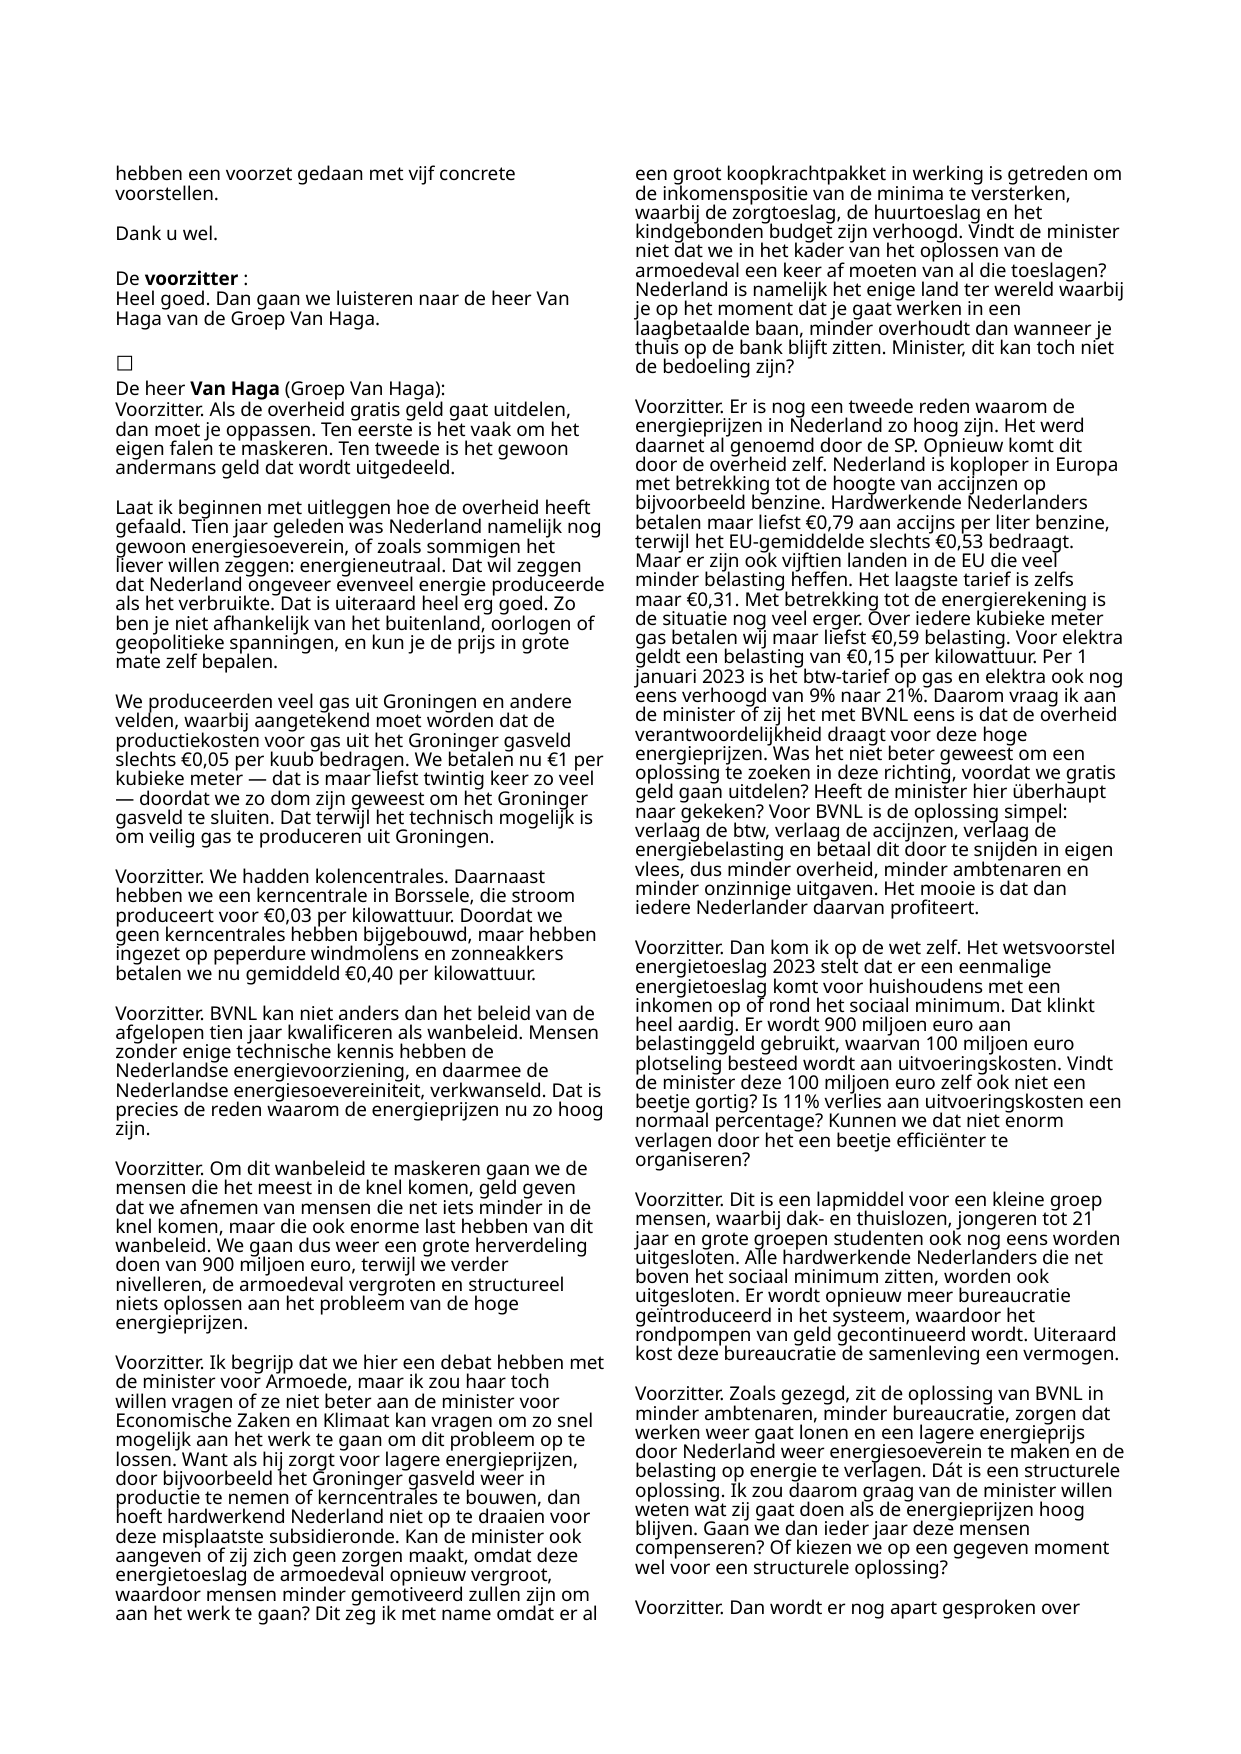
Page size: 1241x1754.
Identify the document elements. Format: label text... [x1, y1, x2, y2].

text Voorzitter. Dit is een lapmiddel voor een kleine groep mensen, waarbij dak- en thuislozen, jongeren tot 21 jaar en grote groepen studenten ook nog eens worden uitgesloten. Alle hardwerkende Nederlanders die net boven het sociaal minimum zitten, worden ook uitgesloten. Er wordt opnieuw meer bureaucratie geïntroduceerd in het systeem, waardoor het rondpompen van geld gecontinueerd wordt. Uiteraard kost deze bureaucratie de samenleving een vermogen. [635, 1191, 1125, 1364]
text een groot koopkrachtpakket in werking is getreden om de inkomenspositie van de minima te versterken, waarbij de zorgtoeslag, de huurtoeslag en het kindgebonden budget zijn verhoogd. Vindt de minister niet dat we in het kader van het oplossen van de armoedeval een keer af moeten van al die toeslagen? Nederland is namelijk het enige land ter wereld waarbij je op het moment dat je gaat werken in een laagbetaalde baan, minder overhoudt dan wanneer je thuis op de bank blijft zitten. Minister, dit kan toch niet de bedoeling zijn? [635, 165, 1125, 377]
text Voorzitter. Om dit wanbeleid te maskeren gaan we de mensen die het meest in de knel komen, geld geven dat we afnemen van mensen die net iets minder in de knel komen, maar die ook enorme last hebben van dit wanbeleid. We gaan dus weer een grote herverdeling doen van 900 miljoen euro, terwijl we verder nivelleren, de armoedeval vergroten en structureel niets oplossen aan het probleem van de hoge energieprijzen. [115, 1160, 605, 1333]
text Voorzitter. Dan kom ik op de wet zelf. Het wetsvoorstel energietoeslag 2023 stelt dat er een eenmalige energietoeslag komt voor huishoudens met een inkomen op of rond het sociaal minimum. Dat klinkt heel aardig. Er wordt 900 miljoen euro aan belastinggeld gebruikt, waarvan 100 miljoen euro plotseling besteed wordt aan uitvoeringskosten. Vindt de minister deze 100 miljoen euro zelf ook niet een beetje gortig? Is 11% verlies aan uitvoeringskosten een normaal percentage? Kunnen we dat niet enorm verlagen door het een beetje efficiënter te organiseren? [635, 939, 1125, 1170]
text Voorzitter. Dan wordt er nog apart gesproken over [635, 1599, 1125, 1618]
text De heer Van Haga (Groep Van Haga): [115, 376, 605, 401]
text hebben een voorzet gedaan met vijf concrete voorstellen. [115, 165, 605, 204]
text Heel goed. Dan gaan we luisteren naar de heer Van Haga van de Groep Van Haga. [115, 290, 605, 329]
text Voorzitter. Er is nog een tweede reden waarom de energieprijzen in Nederland zo hoog zijn. Het werd daarnet al genoemd door de SP. Opnieuw komt dit door de overheid zelf. Nederland is koploper in Europa met betrekking tot de hoogte van accijnzen op bijvoorbeeld benzine. Hardwerkende Nederlanders betalen maar liefst €0,79 aan accijns per liter benzine, terwijl het EU-gemiddelde slechts €0,53 bedraagt. Maar er zijn ook vijftien landen in de EU die veel minder belasting heffen. Het laagste tarief is zelfs maar €0,31. Met betrekking tot de energierekening is de situatie nog veel erger. Over iedere kubieke meter gas betalen wij maar liefst €0,59 belasting. Voor elektra geldt een belasting van €0,15 per kilowattuur. Per 1 januari 2023 is het btw-tarief op gas en elektra ook nog eens verhoogd van 9% naar 21%. Daarom vraag ik aan de minister of zij het met BVNL eens is dat de overheid verantwoordelijkheid draagt voor deze hoge energieprijzen. Was het niet beter geweest om een oplossing te zoeken in deze richting, voordat we gratis geld gaan uitdelen? Heeft de minister hier überhaupt naar gekeken? Voor BVNL is de oplossing simpel: verlaag de btw, verlaag de accijnzen, verlaag de energiebelasting en betaal dit door te snijden in eigen vlees, dus minder overheid, minder ambtenaren en minder onzinnige uitgaven. Het mooie is dat dan iedere Nederlander daarvan profiteert. [635, 398, 1125, 918]
text Voorzitter. Als de overheid gratis geld gaat uitdelen, dan moet je oppassen. Ten eerste is het vaak om het eigen falen te maskeren. Ten tweede is het gewoon andermans geld dat wordt uitgedeeld. [115, 401, 605, 478]
text Voorzitter. Zoals gezegd, zit de oplossing van BVNL in minder ambtenaren, minder bureaucratie, zorgen dat werken weer gaat lonen en een lagere energieprijs door Nederland weer energiesoeverein te maken en de belasting op energie te verlagen. Dát is een structurele oplossing. Ik zou daarom graag van de minister willen weten wat zij gaat doen als de energieprijzen hoog blijven. Gaan we dan ieder jaar deze mensen compenseren? Of kiezen we op een gegeven moment wel voor een structurele oplossing? [635, 1385, 1125, 1578]
text Dank u wel. [115, 224, 605, 244]
text Voorzitter. We hadden kolencentrales. Daarnaast hebben we een kerncentrale in Borssele, die stroom produceert voor €0,03 per kilowattuur. Doordat we geen kerncentrales hebben bijgebouwd, maar hebben ingezet op peperdure windmolens en zonneakkers betalen we nu gemiddeld €0,40 per kilowattuur. [115, 868, 605, 984]
text ⬜ [115, 350, 605, 376]
text Voorzitter. Ik begrijp dat we hier een debat hebben met de minister voor Armoede, maar ik zou haar toch willen vragen of ze niet beter aan de minister voor Economische Zaken en Klimaat kan vragen om zo snel mogelijk aan het werk te gaan om dit probleem op te lossen. Want als hij zorgt voor lagere energieprijzen, door bijvoorbeeld het Groninger gasveld weer in productie te nemen of kerncentrales te bouwen, dan hoeft hardwerkend Nederland niet op te draaien voor deze misplaatste subsidieronde. Kan de minister ook aangeven of zij zich geen zorgen maakt, omdat deze energietoeslag de armoedeval opnieuw vergroot, waardoor mensen minder gemotiveerd zullen zijn om aan het werk te gaan? Dit zeg ik met name omdat er al [115, 1354, 605, 1624]
text Laat ik beginnen met uitleggen hoe de overheid heeft gefaald. Tien jaar geleden was Nederland namelijk nog gewoon energiesoeverein, of zoals sommigen het liever willen zeggen: energieneutraal. Dat wil zeggen dat Nederland ongeveer evenveel energie produceerde als het verbruikte. Dat is uiteraard heel erg goed. Zo ben je niet afhankelijk van het buitenland, oorlogen of geopolitieke spanningen, en kun je de prijs in grote mate zelf bepalen. [115, 499, 605, 672]
text Voorzitter. BVNL kan niet anders dan het beleid van de afgelopen tien jaar kwalificeren als wanbeleid. Mensen zonder enige technische kennis hebben de Nederlandse energievoorziening, en daarmee de Nederlandse energiesoevereiniteit, verkwanseld. Dat is precies de reden waarom de energieprijzen nu zo hoog zijn. [115, 1004, 605, 1139]
text We produceerden veel gas uit Groningen en andere velden, waarbij aangetekend moet worden dat de productiekosten voor gas uit het Groninger gasveld slechts €0,05 per kuub bedragen. We betalen nu €1 per kubieke meter — dat is maar liefst twintig keer zo veel — doordat we zo dom zijn geweest om het Groninger gasveld te sluiten. Dat terwijl het technisch mogelijk is om veilig gas te produceren uit Groningen. [115, 693, 605, 847]
text De voorzitter : [115, 265, 605, 290]
